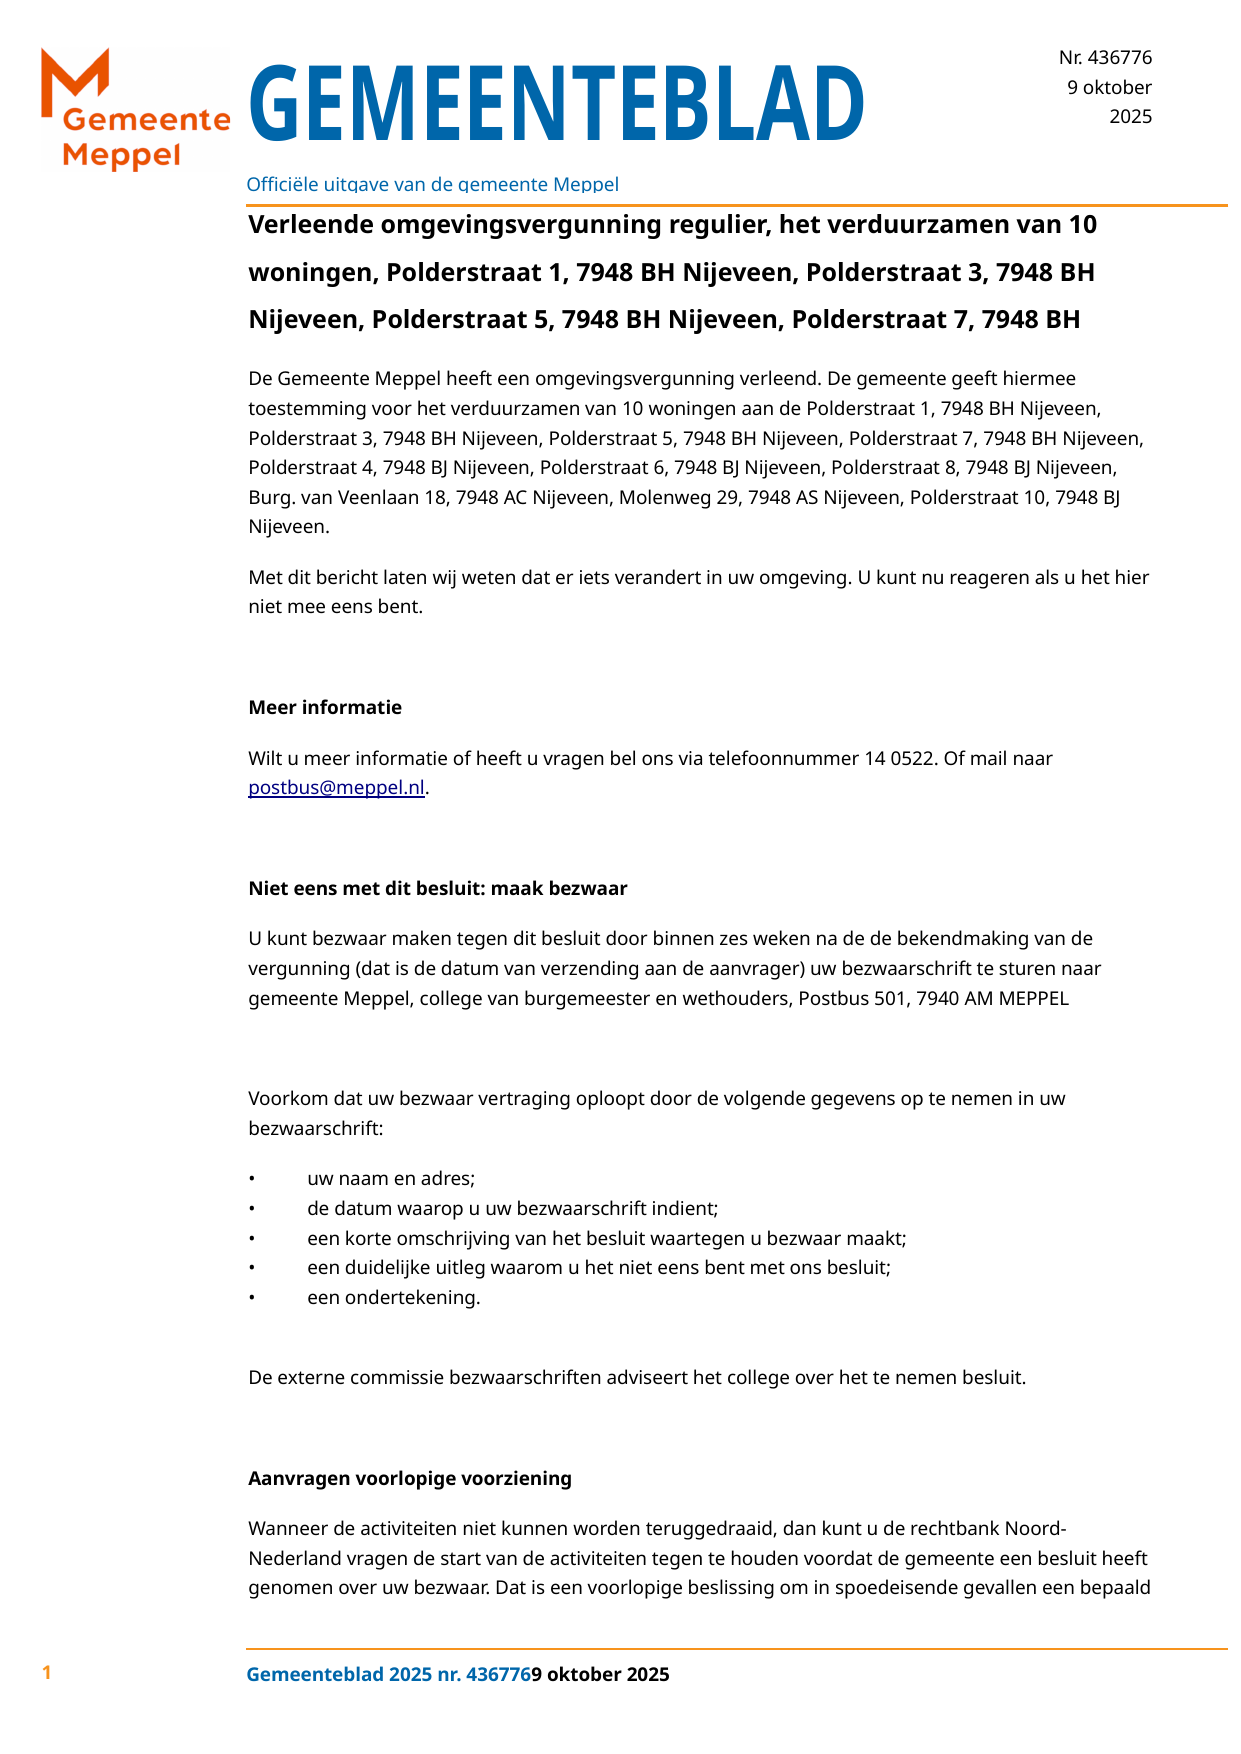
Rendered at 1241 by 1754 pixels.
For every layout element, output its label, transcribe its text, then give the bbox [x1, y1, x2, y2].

text Voorkom dat uw bezwaar vertraging oploopt door de volgende gegevens op te nemen in uw bezwaarschrift: [248, 1086, 1152, 1141]
list uw naam en adres; [248, 1166, 1152, 1191]
list een korte omschrijving van het besluit waartegen u bezwaar maakt; [248, 1225, 1152, 1250]
text Niet eens met dit besluit: maak bezwaar [248, 875, 1152, 901]
text Wilt u meer informatie of heeft u vragen bel ons via telefoonnummer 14 0522. Of mail naar postbus@meppel.nl. [248, 745, 1152, 800]
list een ondertekening. [248, 1284, 1152, 1309]
text Verleende omgevingsvergunning regulier, het verduurzamen van 10 woningen, Polderstraat 1, 7948 BH Nijeveen, Polderstraat 3, 7948 BH Nijeveen, Polderstraat 5, 7948 BH Nijeveen, Polderstraat 7, 7948 BH [248, 207, 1152, 336]
text De Gemeente Meppel heeft een omgevingsvergunning verleend. De gemeente geeft hiermee toestemming voor het verduurzamen van 10 woningen aan de Polderstraat 1, 7948 BH Nijeveen, Polderstraat 3, 7948 BH Nijeveen, Polderstraat 5, 7948 BH Nijeveen, Polderstraat 7, 7948 BH Nijeveen, Polderstraat 4, 7948 BJ Nijeveen, Polderstraat 6, 7948 BJ Nijeveen, Polderstraat 8, 7948 BJ Nijeveen, Burg. van Veenlaan 18, 7948 AC Nijeveen, Molenweg 29, 7948 AS Nijeveen, Polderstraat 10, 7948 BJ Nijeveen. [248, 366, 1152, 539]
text U kunt bezwaar maken tegen dit besluit door binnen zes weken na de de bekendmaking van de vergunning (dat is de datum van verzending aan de aanvrager) uw bezwaarschrift te sturen naar gemeente Meppel, college van burgemeester en wethouders, Postbus 501, 7940 AM MEPPEL [248, 926, 1152, 1010]
list de datum waarop u uw bezwaarschrift indient; [248, 1195, 1152, 1221]
list een duidelijke uitleg waarom u het niet eens bent met ons besluit; [248, 1254, 1152, 1280]
text Wanneer de activiteiten niet kunnen worden teruggedraaid, dan kunt u de rechtbank Noord-Nederland vragen de start van de activiteiten tegen te houden voordat de gemeente een besluit heeft genomen over uw bezwaar. Dat is een voorlopige beslissing om in spoedeisende gevallen een bepaald [248, 1515, 1152, 1600]
text Aanvragen voorlopige voorziening [248, 1465, 1152, 1490]
text Met dit bericht laten wij weten dat er iets verandert in uw omgeving. U kunt nu reageren als u het hier niet mee eens bent. [248, 564, 1152, 619]
picture [41, 47, 231, 172]
text Meer informatie [248, 694, 1152, 720]
text De externe commissie bezwaarschriften adviseert het college over het te nemen besluit. [248, 1364, 1152, 1389]
